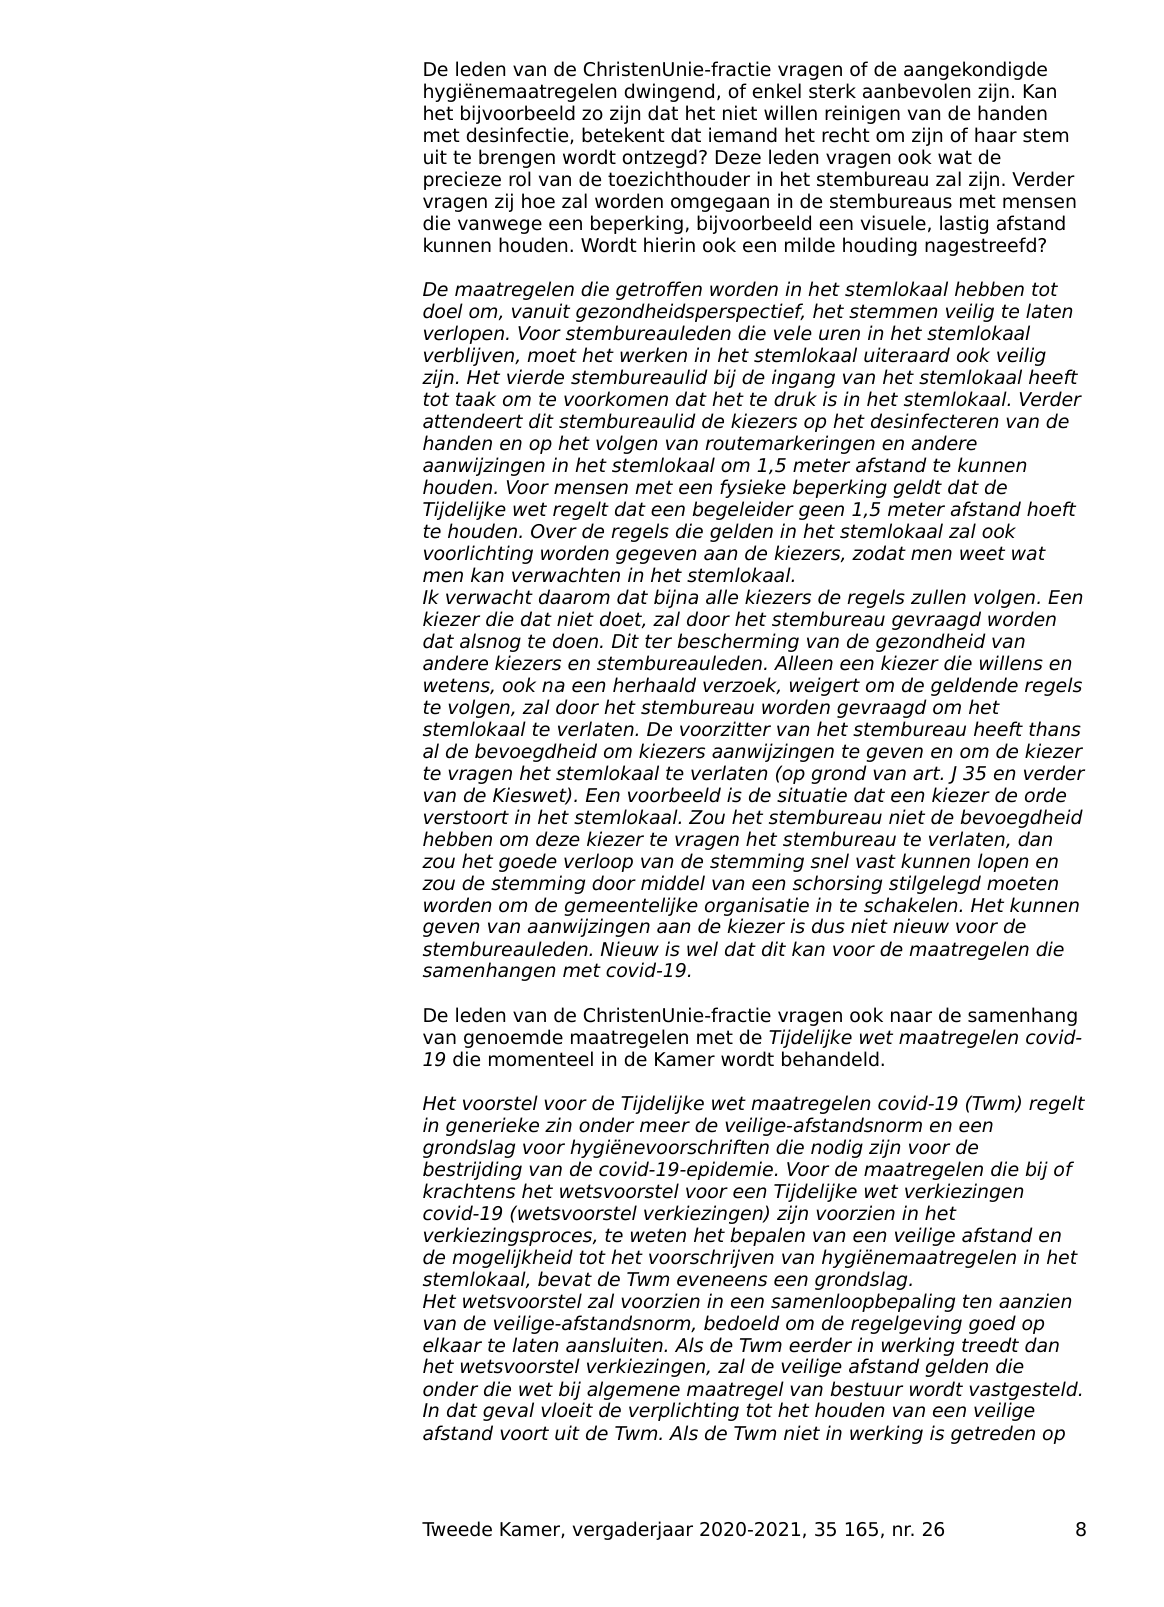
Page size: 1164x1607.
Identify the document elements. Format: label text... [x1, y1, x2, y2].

text De maatregelen die getroffen worden in het stemlokaal hebben tot doel om, vanuit gezondheidsperspectief, het stemmen veilig te laten verlopen. Voor stembureauleden die vele uren in het stemlokaal verblijven, moet het werken in het stemlokaal uiteraard ook veilig zijn. Het vierde stembureaulid bij de ingang van het stemlokaal heeft tot taak om te voorkomen dat het te druk is in het stemlokaal. Verder attendeert dit stembureaulid de kiezers op het desinfecteren van de handen en op het volgen van routemarkeringen en andere aanwijzingen in het stemlokaal om 1,5 meter afstand te kunnen houden. Voor mensen met een fysieke beperking geldt dat de Tijdelijke wet regelt dat een begeleider geen 1,5 meter afstand hoeft te houden. Over de regels die gelden in het stemlokaal zal ook voorlichting worden gegeven aan de kiezers, zodat men weet wat men kan verwachten in het stemlokaal. [422, 279, 1087, 587]
text De leden van de ChristenUnie-fractie vragen ook naar de samenhang van genoemde maatregelen met de Tijdelijke wet maatregelen covid-19 die momenteel in de Kamer wordt behandeld. [422, 1004, 1087, 1071]
text Het wetsvoorstel zal voorzien in een samenloopbepaling ten aanzien van de veilige-afstandsnorm, bedoeld om de regelgeving goed op elkaar te laten aansluiten. Als de Twm eerder in werking treedt dan het wetsvoorstel verkiezingen, zal de veilige afstand gelden die onder die wet bij algemene maatregel van bestuur wordt vastgesteld. In dat geval vloeit de verplichting tot het houden van een veilige afstand voort uit de Twm. Als de Twm niet in werking is getreden op [422, 1291, 1087, 1444]
text Het voorstel voor de Tijdelijke wet maatregelen covid-19 (Twm) regelt in generieke zin onder meer de veilige-afstandsnorm en een grondslag voor hygiënevoorschriften die nodig zijn voor de bestrijding van de covid-19-epidemie. Voor de maatregelen die bij of krachtens het wetsvoorstel voor een Tijdelijke wet verkiezingen covid-19 (wetsvoorstel verkiezingen) zijn voorzien in het verkiezingsproces, te weten het bepalen van een veilige afstand en de mogelijkheid tot het voorschrijven van hygiënemaatregelen in het stemlokaal, bevat de Twm eveneens een grondslag. [422, 1093, 1087, 1291]
text De leden van de ChristenUnie-fractie vragen of de aangekondigde hygiënemaatregelen dwingend, of enkel sterk aanbevolen zijn. Kan het bijvoorbeeld zo zijn dat het niet willen reinigen van de handen met desinfectie, betekent dat iemand het recht om zijn of haar stem uit te brengen wordt ontzegd? Deze leden vragen ook wat de precieze rol van de toezichthouder in het stembureau zal zijn. Verder vragen zij hoe zal worden omgegaan in de stembureaus met mensen die vanwege een beperking, bijvoorbeeld een visuele, lastig afstand kunnen houden. Wordt hierin ook een milde houding nagestreefd? [422, 59, 1087, 257]
text Ik verwacht daarom dat bijna alle kiezers de regels zullen volgen. Een kiezer die dat niet doet, zal door het stembureau gevraagd worden dat alsnog te doen. Dit ter bescherming van de gezondheid van andere kiezers en stembureauleden. Alleen een kiezer die willens en wetens, ook na een herhaald verzoek, weigert om de geldende regels te volgen, zal door het stembureau worden gevraagd om het stemlokaal te verlaten. De voorzitter van het stembureau heeft thans al de bevoegdheid om kiezers aanwijzingen te geven en om de kiezer te vragen het stemlokaal te verlaten (op grond van art. J 35 en verder van de Kieswet). Een voorbeeld is de situatie dat een kiezer de orde verstoort in het stemlokaal. Zou het stembureau niet de bevoegdheid hebben om deze kiezer te vragen het stembureau te verlaten, dan zou het goede verloop van de stemming snel vast kunnen lopen en zou de stemming door middel van een schorsing stilgelegd moeten worden om de gemeentelijke organisatie in te schakelen. Het kunnen geven van aanwijzingen aan de kiezer is dus niet nieuw voor de stembureauleden. Nieuw is wel dat dit kan voor de maatregelen die samenhangen met covid-19. [422, 587, 1087, 982]
